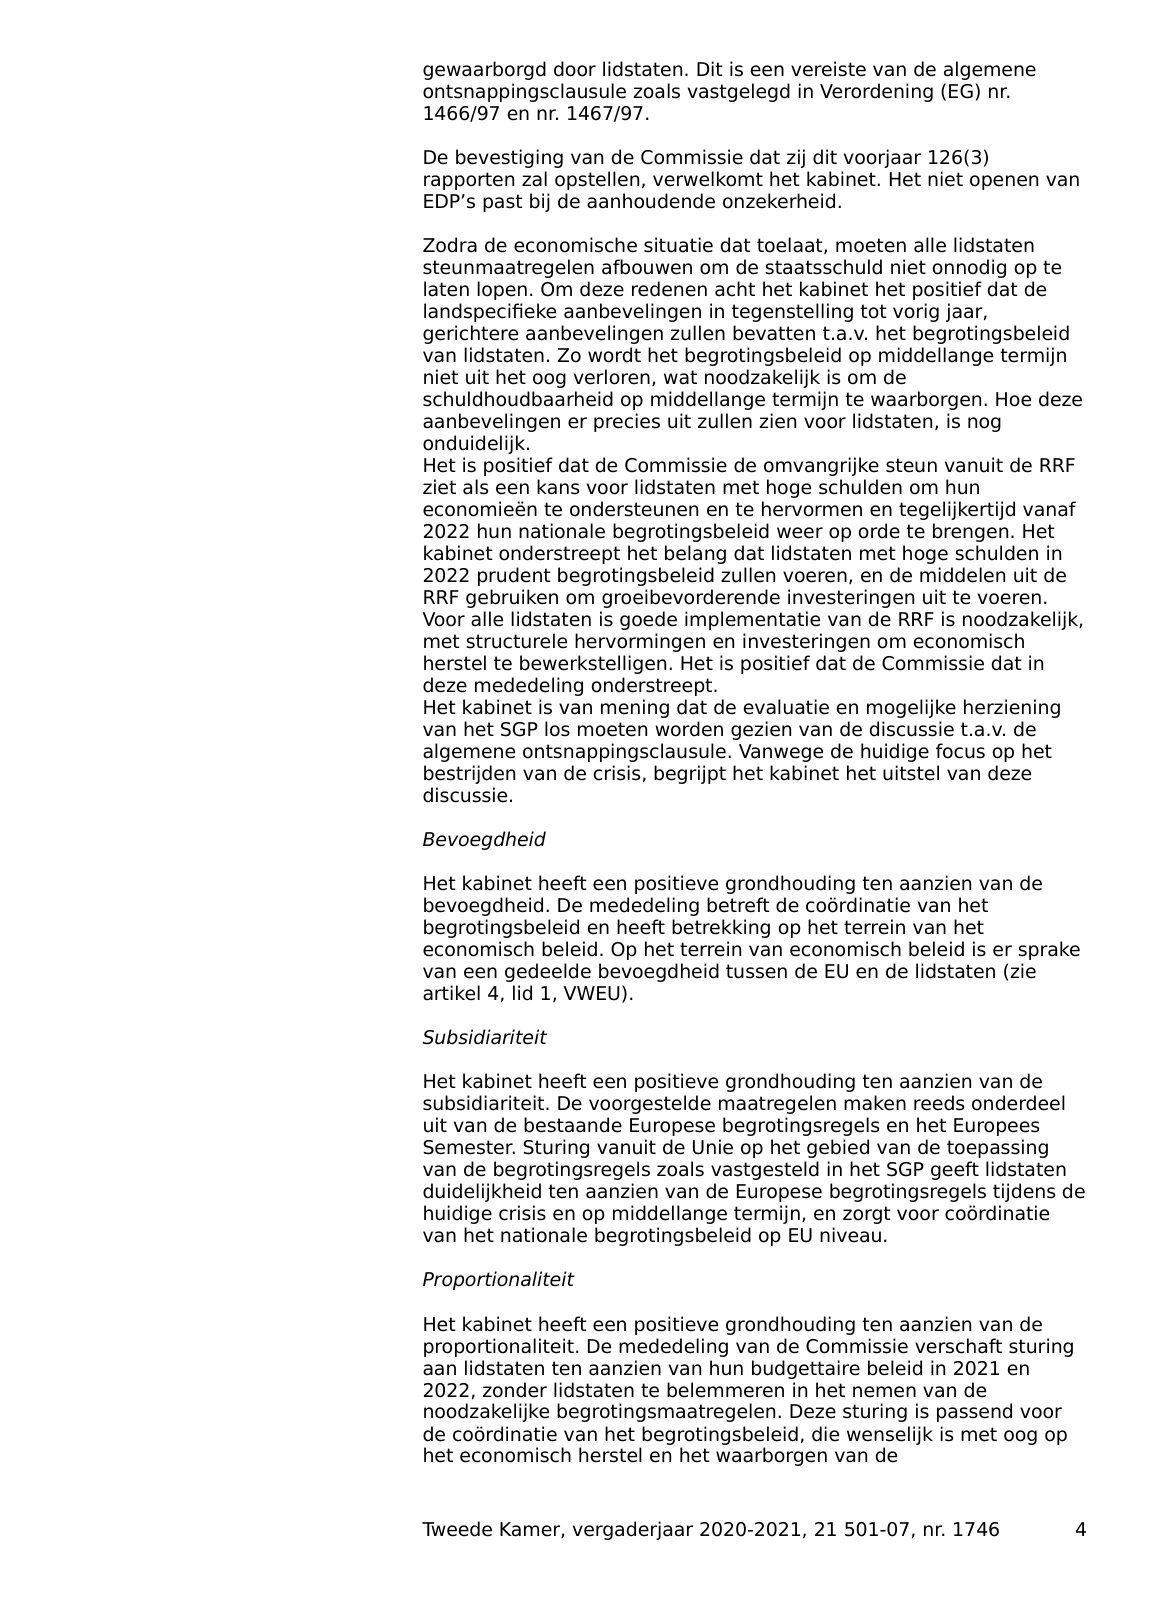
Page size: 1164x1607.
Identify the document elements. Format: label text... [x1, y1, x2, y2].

subtitle Subsidiariteit [422, 1027, 1087, 1049]
text gewaarborgd door lidstaten. Dit is een vereiste van de algemene ontsnappingsclausule zoals vastgelegd in Verordening (EG) nr. 1466/97 en nr. 1467/97. [422, 59, 1087, 125]
text Het is positief dat de Commissie de omvangrijke steun vanuit de RRF ziet als een kans voor lidstaten met hoge schulden om hun economieën te ondersteunen en te hervormen en tegelijkertijd vanaf 2022 hun nationale begrotingsbeleid weer op orde te brengen. Het kabinet onderstreept het belang dat lidstaten met hoge schulden in 2022 prudent begrotingsbeleid zullen voeren, en de middelen uit de RRF gebruiken om groeibevorderende investeringen uit te voeren. Voor alle lidstaten is goede implementatie van de RRF is noodzakelijk, met structurele hervormingen en investeringen om economisch herstel te bewerkstelligen. Het is positief dat de Commissie dat in deze mededeling onderstreept. [422, 455, 1087, 697]
subtitle Bevoegdheid [422, 829, 1087, 851]
subtitle Proportionaliteit [422, 1269, 1087, 1291]
text Zodra de economische situatie dat toelaat, moeten alle lidstaten steunmaatregelen afbouwen om de staatsschuld niet onnodig op te laten lopen. Om deze redenen acht het kabinet het positief dat de landspecifieke aanbevelingen in tegenstelling tot vorig jaar, gerichtere aanbevelingen zullen bevatten t.a.v. het begrotingsbeleid van lidstaten. Zo wordt het begrotingsbeleid op middellange termijn niet uit het oog verloren, wat noodzakelijk is om de schuldhoudbaarheid op middellange termijn te waarborgen. Hoe deze aanbevelingen er precies uit zullen zien voor lidstaten, is nog onduidelijk. [422, 235, 1087, 455]
text De bevestiging van de Commissie dat zij dit voorjaar 126(3) rapporten zal opstellen, verwelkomt het kabinet. Het niet openen van EDP’s past bij de aanhoudende onzekerheid. [422, 147, 1087, 213]
text Het kabinet heeft een positieve grondhouding ten aanzien van de proportionaliteit. De mededeling van de Commissie verschaft sturing aan lidstaten ten aanzien van hun budgettaire beleid in 2021 en 2022, zonder lidstaten te belemmeren in het nemen van de noodzakelijke begrotingsmaatregelen. Deze sturing is passend voor de coördinatie van het begrotingsbeleid, die wenselijk is met oog op het economisch herstel en het waarborgen van de [422, 1313, 1087, 1467]
text Het kabinet is van mening dat de evaluatie en mogelijke herziening van het SGP los moeten worden gezien van de discussie t.a.v. de algemene ontsnappingsclausule. Vanwege de huidige focus op het bestrijden van de crisis, begrijpt het kabinet het uitstel van deze discussie. [422, 697, 1087, 807]
text Het kabinet heeft een positieve grondhouding ten aanzien van de subsidiariteit. De voorgestelde maatregelen maken reeds onderdeel uit van de bestaande Europese begrotingsregels en het Europees Semester. Sturing vanuit de Unie op het gebied van de toepassing van de begrotingsregels zoals vastgesteld in het SGP geeft lidstaten duidelijkheid ten aanzien van de Europese begrotingsregels tijdens de huidige crisis en op middellange termijn, en zorgt voor coördinatie van het nationale begrotingsbeleid op EU niveau. [422, 1071, 1087, 1247]
text Het kabinet heeft een positieve grondhouding ten aanzien van de bevoegdheid. De mededeling betreft de coördinatie van het begrotingsbeleid en heeft betrekking op het terrein van het economisch beleid. Op het terrein van economisch beleid is er sprake van een gedeelde bevoegdheid tussen de EU en de lidstaten (zie artikel 4, lid 1, VWEU). [422, 873, 1087, 1005]
